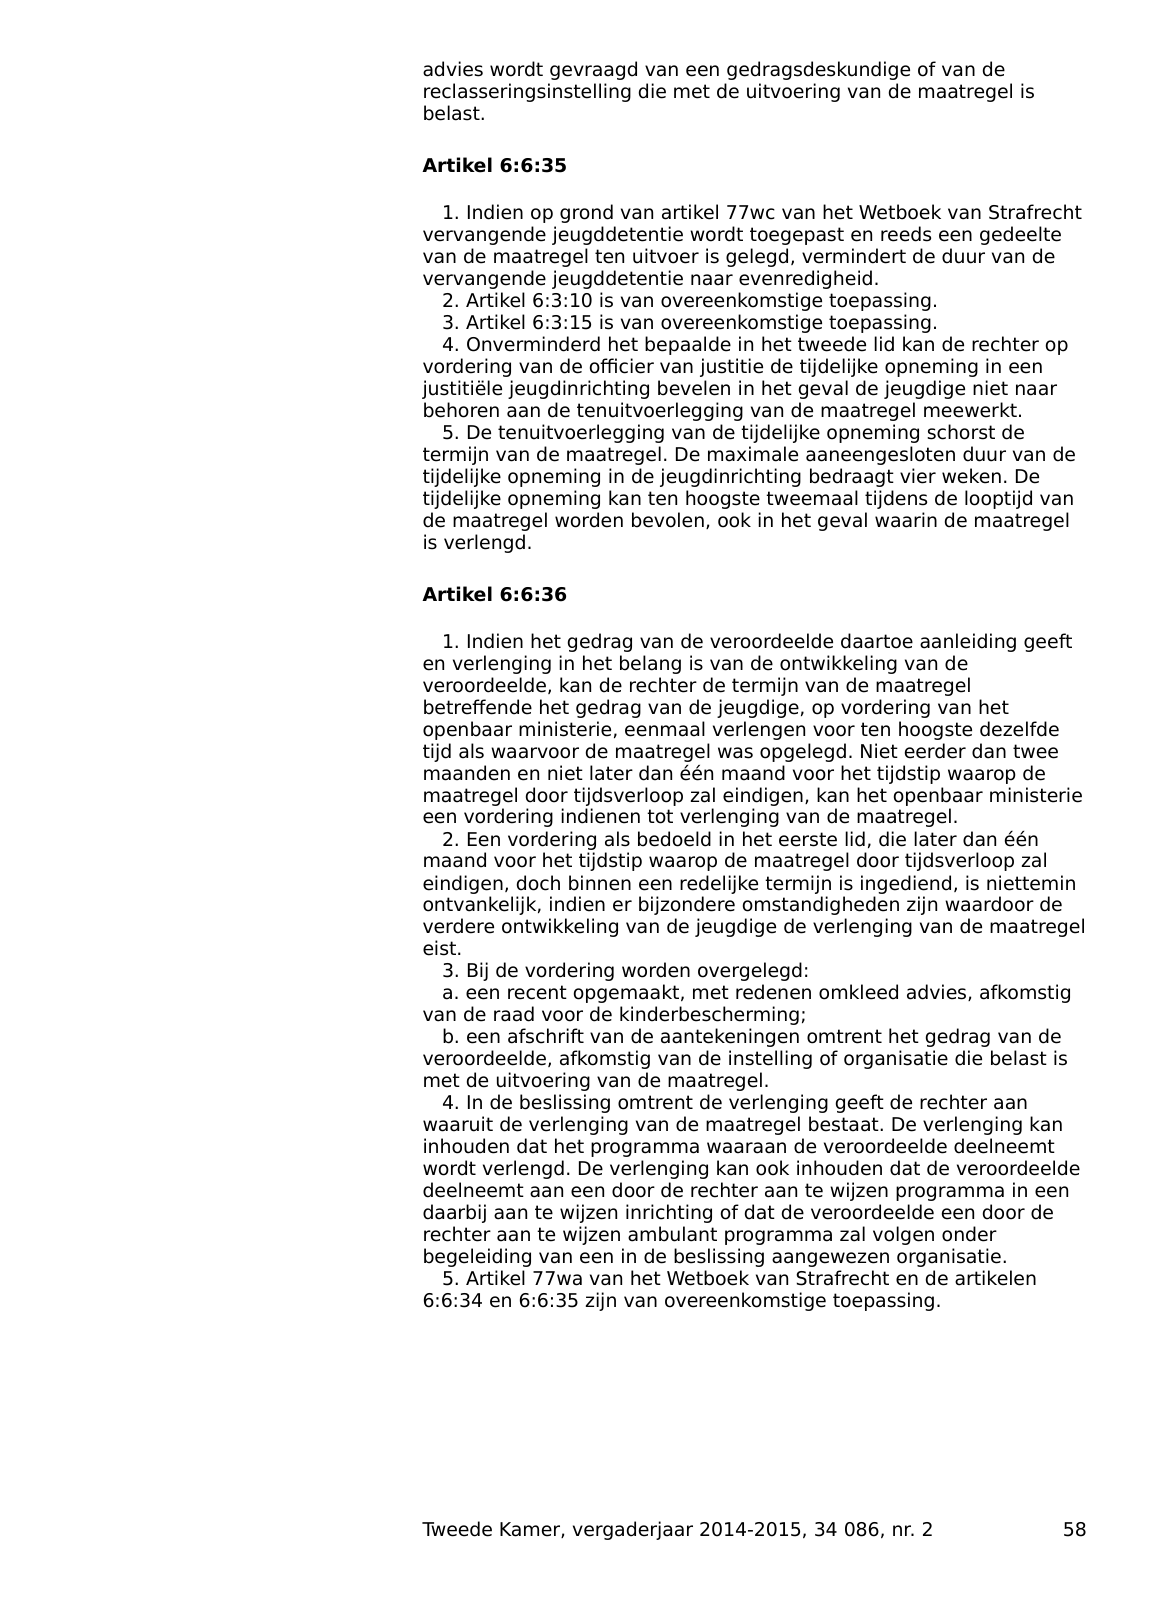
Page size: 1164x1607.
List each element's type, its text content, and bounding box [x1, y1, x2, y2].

text 3. Artikel 6:3:15 is van overeenkomstige toepassing. [422, 312, 1087, 334]
text a. een recent opgemaakt, met redenen omkleed advies, afkomstig van de raad voor de kinderbescherming; [422, 982, 1087, 1026]
text 4. Onverminderd het bepaalde in het tweede lid kan de rechter op vordering van de officier van justitie de tijdelijke opneming in een justitiële jeugdinrichting bevelen in het geval de jeugdige niet naar behoren aan de tenuitvoerlegging van de maatregel meewerkt. [422, 334, 1087, 422]
text 4. In de beslissing omtrent de verlenging geeft de rechter aan waaruit de verlenging van de maatregel bestaat. De verlenging kan inhouden dat het programma waaraan de veroordeelde deelneemt wordt verlengd. De verlenging kan ook inhouden dat de veroordeelde deelneemt aan een door de rechter aan te wijzen programma in een daarbij aan te wijzen inrichting of dat de veroordeelde een door de rechter aan te wijzen ambulant programma zal volgen onder begeleiding van een in de beslissing aangewezen organisatie. [422, 1092, 1087, 1268]
text 3. Bij de vordering worden overgelegd: [422, 960, 1087, 982]
text 2. Een vordering als bedoeld in het eerste lid, die later dan één maand voor het tijdstip waarop de maatregel door tijdsverloop zal eindigen, doch binnen een redelijke termijn is ingediend, is niettemin ontvankelijk, indien er bijzondere omstandigheden zijn waardoor de verdere ontwikkeling van de jeugdige de verlenging van de maatregel eist. [422, 828, 1087, 960]
text b. een afschrift van de aantekeningen omtrent het gedrag van de veroordeelde, afkomstig van de instelling of organisatie die belast is met de uitvoering van de maatregel. [422, 1026, 1087, 1092]
text advies wordt gevraagd van een gedragsdeskundige of van de reclasseringsinstelling die met de uitvoering van de maatregel is belast. [422, 59, 1087, 125]
text 1. Indien op grond van artikel 77wc van het Wetboek van Strafrecht vervangende jeugddetentie wordt toegepast en reeds een gedeelte van de maatregel ten uitvoer is gelegd, vermindert de duur van de vervangende jeugddetentie naar evenredigheid. [422, 202, 1087, 290]
subtitle Artikel 6:6:35 [422, 155, 1087, 177]
text 5. De tenuitvoerlegging van de tijdelijke opneming schorst de termijn van de maatregel. De maximale aaneengesloten duur van de tijdelijke opneming in de jeugdinrichting bedraagt vier weken. De tijdelijke opneming kan ten hoogste tweemaal tijdens de looptijd van de maatregel worden bevolen, ook in het geval waarin de maatregel is verlengd. [422, 422, 1087, 554]
text 1. Indien het gedrag van de veroordeelde daartoe aanleiding geeft en verlenging in het belang is van de ontwikkeling van de veroordeelde, kan de rechter de termijn van de maatregel betreffende het gedrag van de jeugdige, op vordering van het openbaar ministerie, eenmaal verlengen voor ten hoogste dezelfde tijd als waarvoor de maatregel was opgelegd. Niet eerder dan twee maanden en niet later dan één maand voor het tijdstip waarop de maatregel door tijdsverloop zal eindigen, kan het openbaar ministerie een vordering indienen tot verlenging van de maatregel. [422, 631, 1087, 828]
text 2. Artikel 6:3:10 is van overeenkomstige toepassing. [422, 290, 1087, 312]
text 5. Artikel 77wa van het Wetboek van Strafrecht en de artikelen 6:6:34 en 6:6:35 zijn van overeenkomstige toepassing. [422, 1268, 1087, 1312]
subtitle Artikel 6:6:36 [422, 584, 1087, 606]
